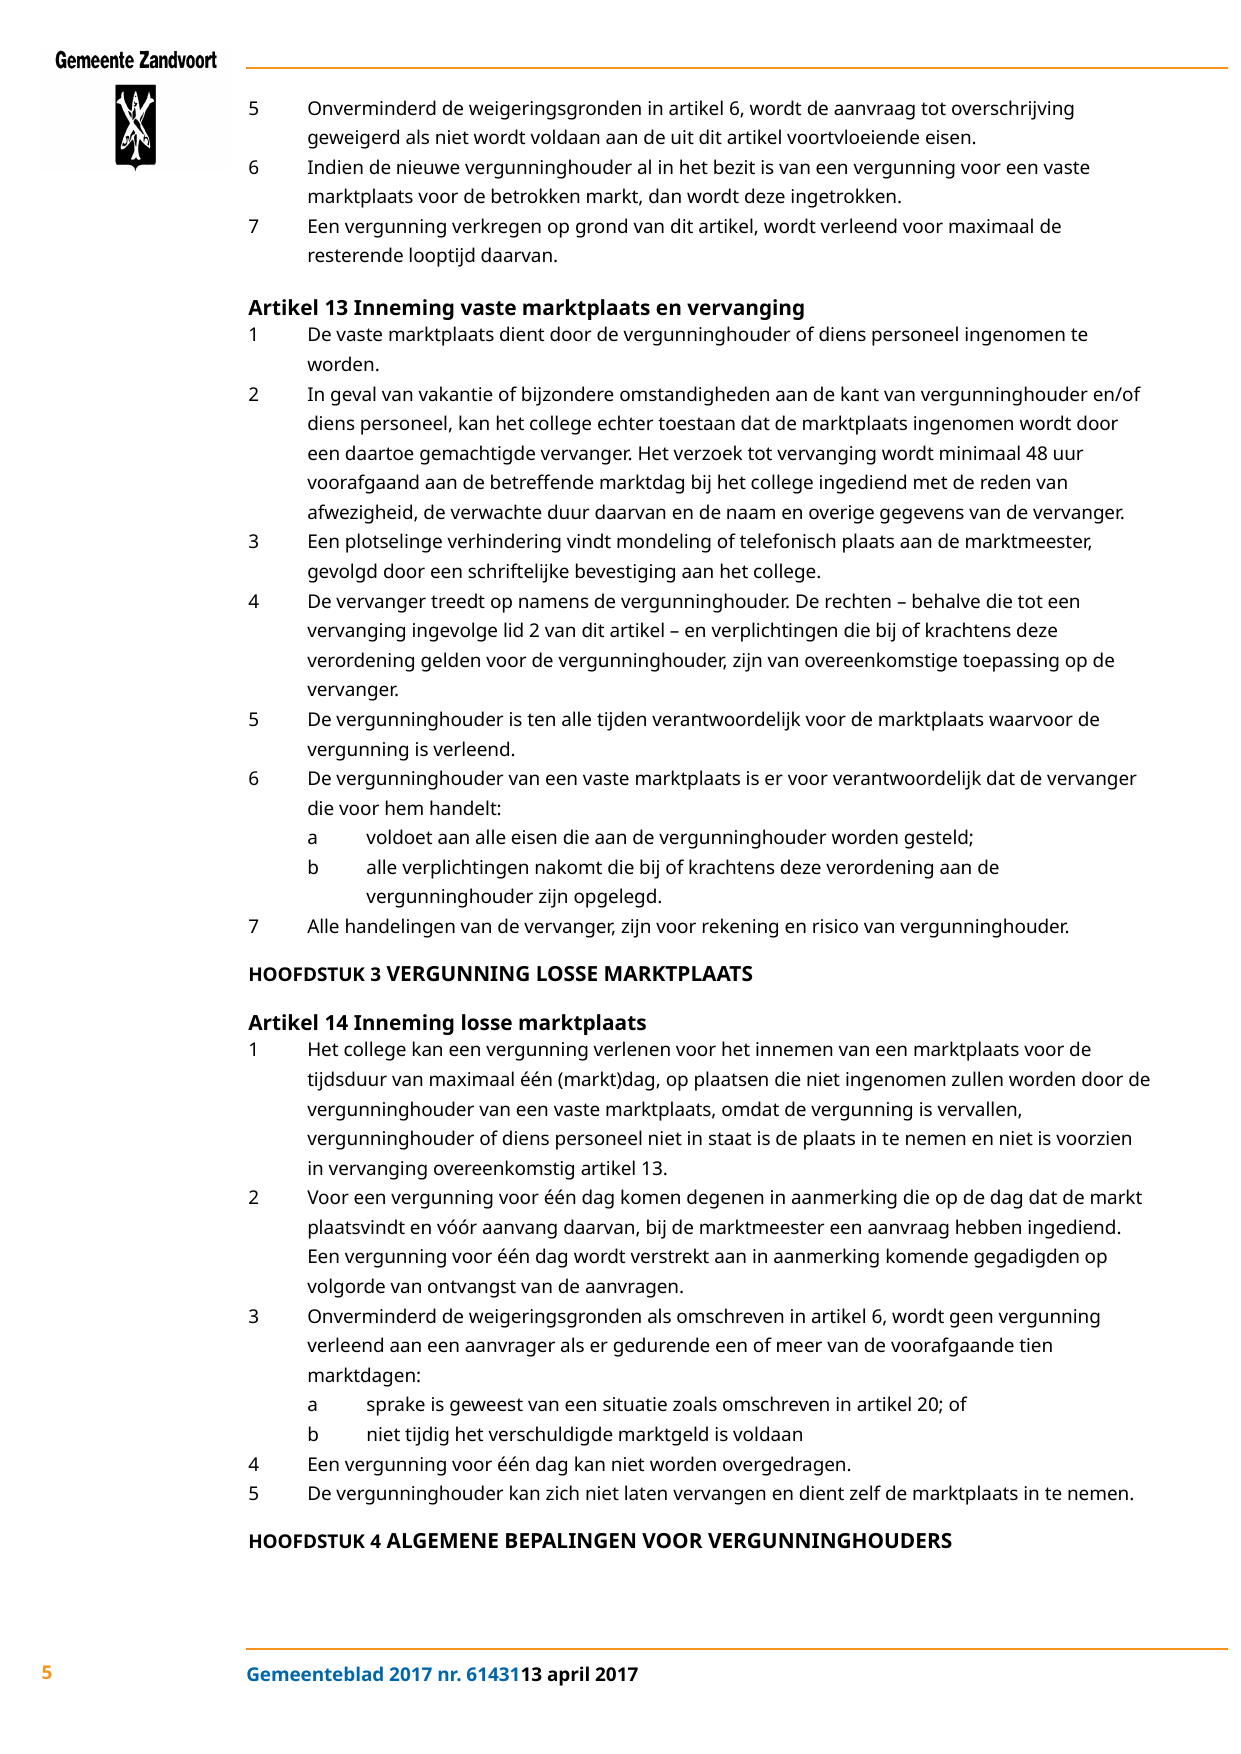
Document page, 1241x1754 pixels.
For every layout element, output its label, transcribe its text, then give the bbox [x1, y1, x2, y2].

list alle verplichtingen nakomt die bij of krachtens deze verordening aan de vergunninghouder zijn opgelegd. [307, 854, 1152, 909]
list In geval van vakantie of bijzondere omstandigheden aan de kant van vergunninghouder en/of diens personeel, kan het college echter toestaan dat de marktplaats ingenomen wordt door een daartoe gemachtigde vervanger. Het verzoek tot vervanging wordt minimaal 48 uur voorafgaand aan de betreffende marktdag bij het college ingediend met de reden van afwezigheid, de verwachte duur daarvan en de naam en overige gegevens van de vervanger. [248, 381, 1152, 525]
list De vergunninghouder is ten alle tijden verantwoordelijk voor de marktplaats waarvoor de vergunning is verleend. [248, 706, 1152, 761]
list De vergunninghouder kan zich niet laten vervangen en dient zelf de marktplaats in te nemen. [248, 1480, 1152, 1506]
list Onverminderd de weigeringsgronden als omschreven in artikel 6, wordt geen vergunning verleend aan een aanvrager als er gedurende een of meer van de voorafgaande tien marktdagen: [248, 1303, 1152, 1388]
text Artikel 14 Inneming losse marktplaats [248, 1008, 1152, 1037]
list Een vergunning voor één dag kan niet worden overgedragen. [248, 1451, 1152, 1476]
list Een plotselinge verhindering vindt mondeling of telefonisch plaats aan de marktmeester, gevolgd door een schriftelijke bevestiging aan het college. [248, 529, 1152, 584]
list Indien de nieuwe vergunninghouder al in het bezit is van een vergunning voor een vaste marktplaats voor de betrokken markt, dan wordt deze ingetrokken. [248, 154, 1152, 209]
list Het college kan een vergunning verlenen voor het innemen van een marktplaats voor de tijdsduur van maximaal één (markt)dag, op plaatsen die niet ingenomen zullen worden door de vergunninghouder van een vaste marktplaats, omdat de vergunning is vervallen, vergunninghouder of diens personeel niet in staat is de plaats in te nemen en niet is voorzien in vervanging overeenkomstig artikel 13. [248, 1037, 1152, 1181]
list De vergunninghouder van een vaste marktplaats is er voor verantwoordelijk dat de vervanger die voor hem handelt: [248, 765, 1152, 821]
list voldoet aan alle eisen die aan de vergunninghouder worden gesteld; [307, 824, 1152, 850]
list Voor een vergunning voor één dag komen degenen in aanmerking die op de dag dat de markt plaatsvindt en vóór aanvang daarvan, bij de marktmeester een aanvraag hebben ingediend. Een vergunning voor één dag wordt verstrekt aan in aanmerking komende gegadigden op volgorde van ontvangst van de aanvragen. [248, 1184, 1152, 1299]
list Alle handelingen van de vervanger, zijn voor rekening en risico van vergunninghouder. [248, 913, 1152, 939]
text HOOFDSTUK 3 VERGUNNING LOSSE MARKTPLAATS [248, 959, 1152, 987]
list Onverminderd de weigeringsgronden in artikel 6, wordt de aanvraag tot overschrijving geweigerd als niet wordt voldaan aan de uit dit artikel voortvloeiende eisen. [248, 95, 1152, 150]
text HOOFDSTUK 4 ALGEMENE BEPALINGEN VOOR VERGUNNINGHOUDERS [248, 1526, 1152, 1554]
list niet tijdig het verschuldigde marktgeld is voldaan [307, 1421, 1152, 1447]
list Een vergunning verkregen op grond van dit artikel, wordt verleend voor maximaal de resterende looptijd daarvan. [248, 213, 1152, 268]
list De vaste marktplaats dient door de vergunninghouder of diens personeel ingenomen te worden. [248, 322, 1152, 377]
list De vervanger treedt op namens de vergunninghouder. De rechten – behalve die tot een vervanging ingevolge lid 2 van dit artikel – en verplichtingen die bij of krachtens deze verordening gelden voor de vergunninghouder, zijn van overeenkomstige toepassing op de vervanger. [248, 588, 1152, 702]
list sprake is geweest van een situatie zoals omschreven in artikel 20; of [307, 1392, 1152, 1417]
picture [41, 47, 231, 172]
text Artikel 13 Inneming vaste marktplaats en vervanging [248, 293, 1152, 322]
